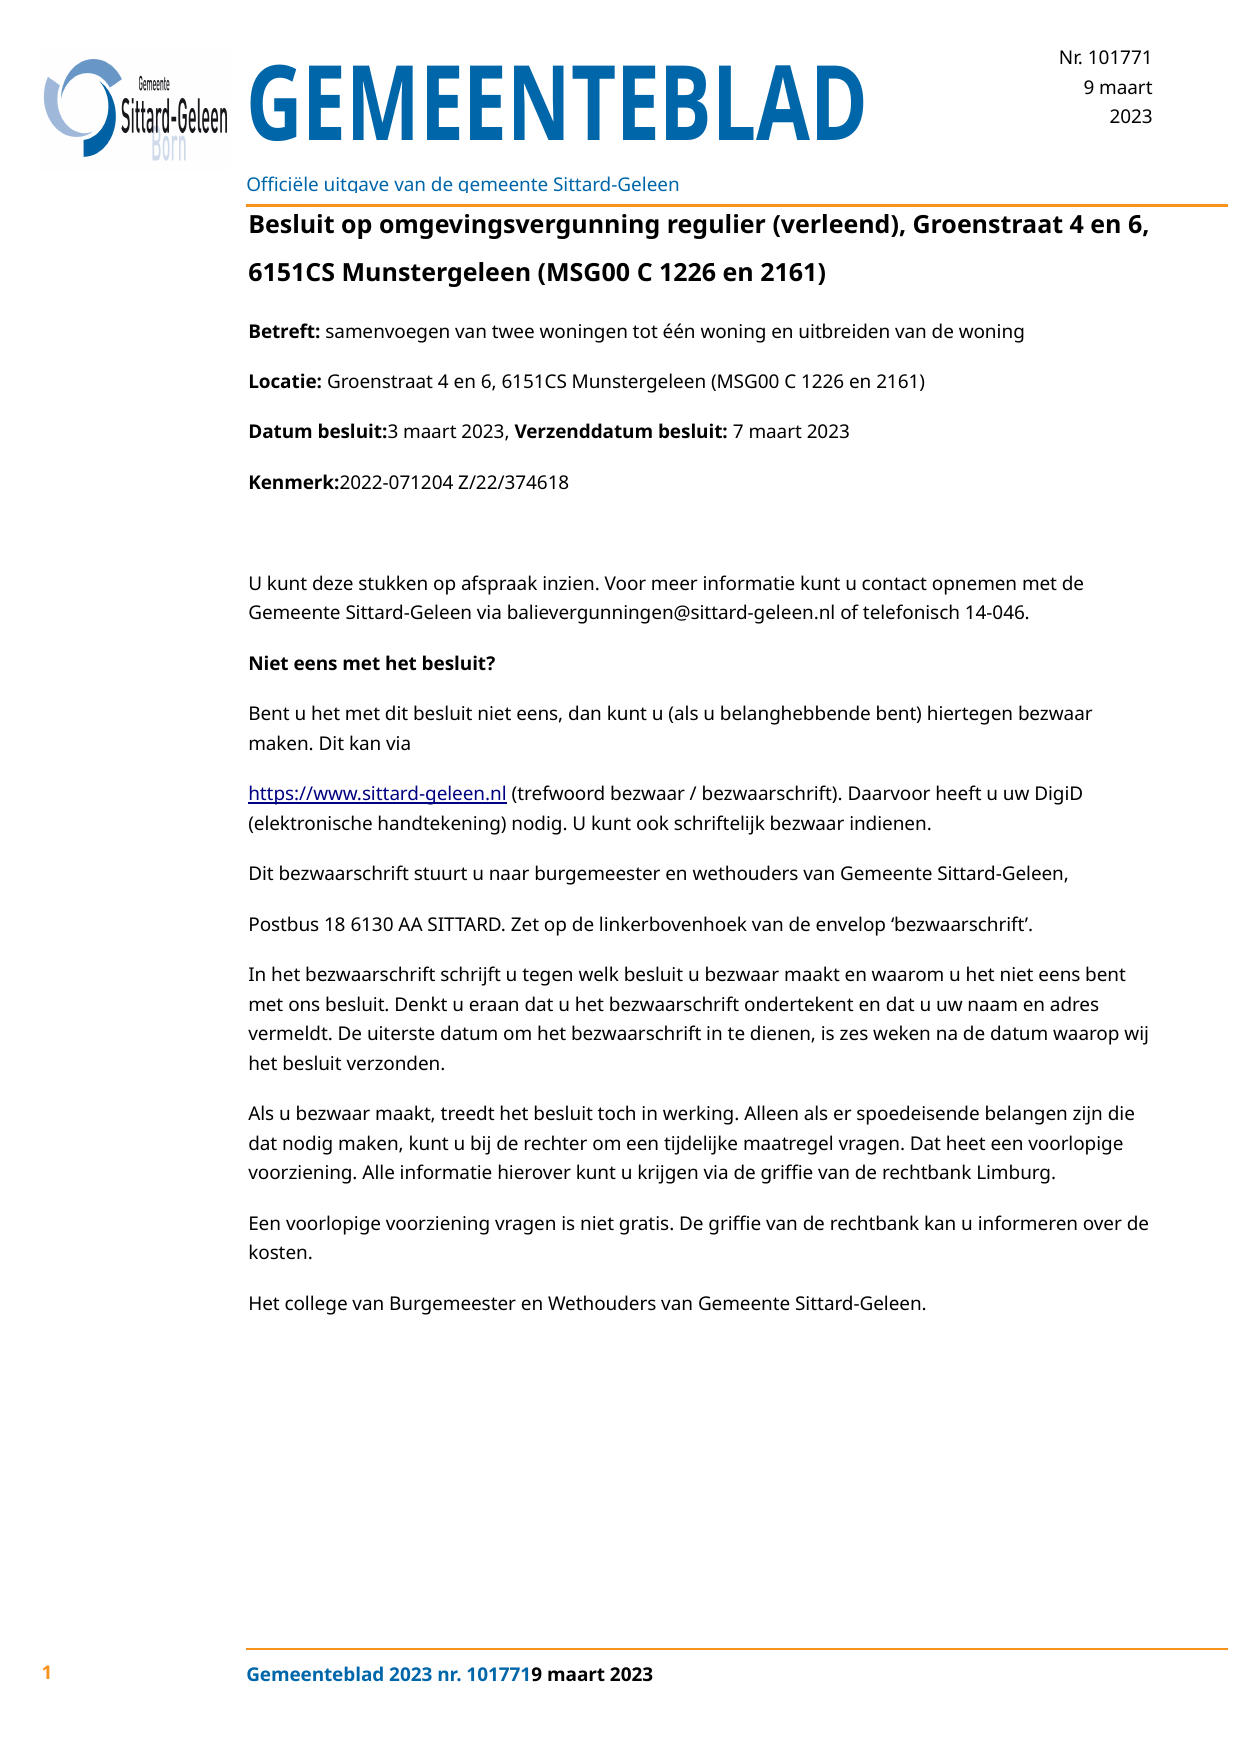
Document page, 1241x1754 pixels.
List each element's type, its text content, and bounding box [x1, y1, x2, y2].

text Betreft: samenvoegen van twee woningen tot één woning en uitbreiden van de woning [248, 318, 1152, 344]
text https://www.sittard-geleen.nl (trefwoord bezwaar / bezwaarschrift). Daarvoor heeft u uw DigiD (elektronische handtekening) nodig. U kunt ook schriftelijk bezwaar indienen. [248, 780, 1152, 836]
text Niet eens met het besluit? [248, 650, 1152, 676]
text Dit bezwaarschrift stuurt u naar burgemeester en wethouders van Gemeente Sittard-Geleen, [248, 860, 1152, 886]
text Een voorlopige voorziening vragen is niet gratis. De griffie van de rechtbank kan u informeren over de kosten. [248, 1210, 1152, 1265]
text U kunt deze stukken op afspraak inzien. Voor meer informatie kunt u contact opnemen met de Gemeente Sittard-Geleen via balievergunningen@sittard-geleen.nl of telefonisch 14-046. [248, 570, 1152, 625]
text Postbus 18 6130 AA SITTARD. Zet op de linkerbovenhoek van de envelop ‘bezwaarschrift’. [248, 911, 1152, 937]
text Het college van Burgemeester en Wethouders van Gemeente Sittard-Geleen. [248, 1290, 1152, 1316]
text Datum besluit:3 maart 2023, Verzenddatum besluit: 7 maart 2023 [248, 419, 1152, 444]
text Bent u het met dit besluit niet eens, dan kunt u (als u belanghebbende bent) hiertegen bezwaar maken. Dit kan via [248, 700, 1152, 756]
text Als u bezwaar maakt, treedt het besluit toch in werking. Alleen als er spoedeisende belangen zijn die dat nodig maken, kunt u bij de rechter om een tijdelijke maatregel vragen. Dat heet een voorlopige voorziening. Alle informatie hierover kunt u krijgen via de griffie van de rechtbank Limburg. [248, 1100, 1152, 1185]
text Locatie: Groenstraat 4 en 6, 6151CS Munstergeleen (MSG00 C 1226 en 2161) [248, 368, 1152, 394]
text In het bezwaarschrift schrijft u tegen welk besluit u bezwaar maakt en waarom u het niet eens bent met ons besluit. Denkt u eraan dat u het bezwaarschrift ondertekent en dat u uw naam en adres vermeldt. De uiterste datum om het bezwaarschrift in te dienen, is zes weken na de datum waarop wij het besluit verzonden. [248, 961, 1152, 1076]
text Besluit op omgevingsvergunning regulier (verleend), Groenstraat 4 en 6, 6151CS Munstergeleen (MSG00 C 1226 en 2161) [248, 207, 1152, 288]
picture [41, 47, 231, 172]
text Kenmerk:2022-071204 Z/22/374618 [248, 469, 1152, 495]
